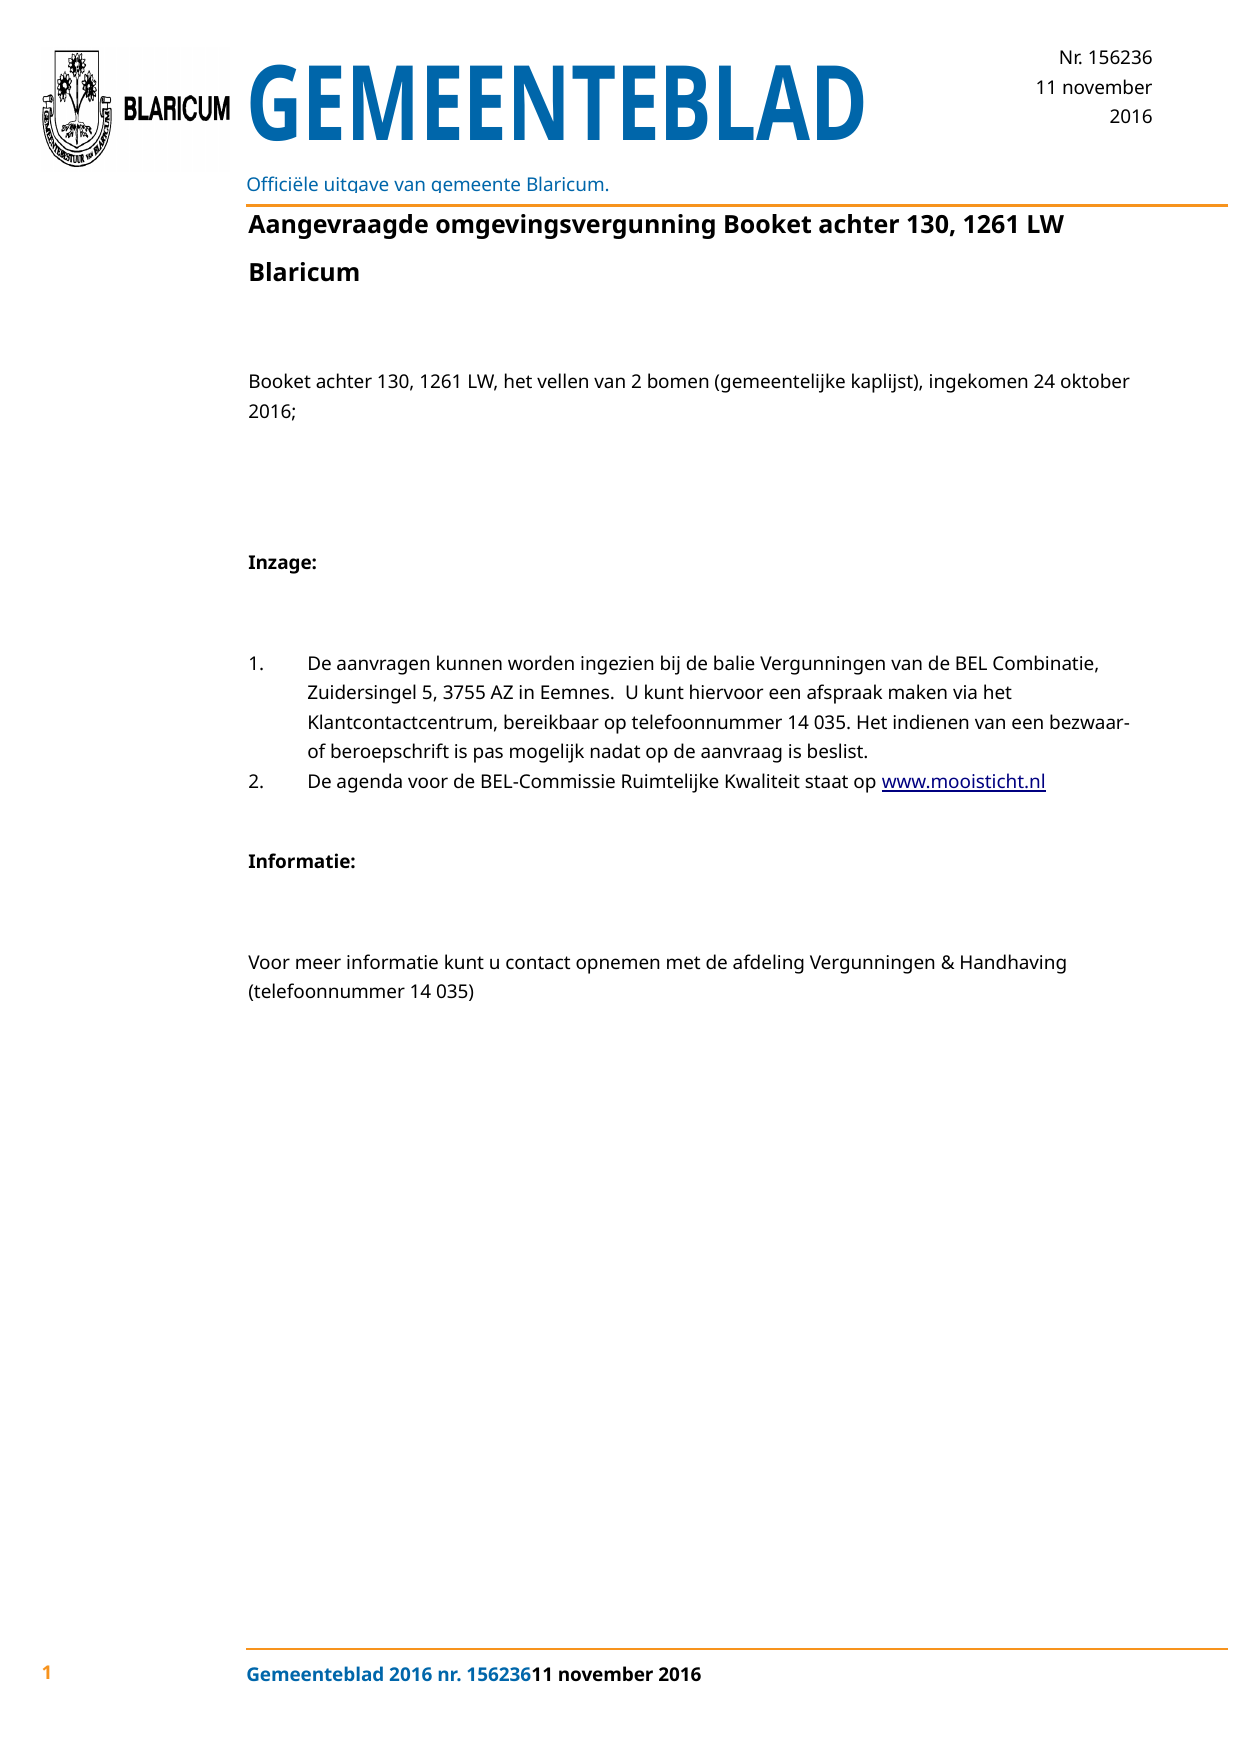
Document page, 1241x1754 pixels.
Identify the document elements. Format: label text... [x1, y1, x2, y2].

text Booket achter 130, 1261 LW, het vellen van 2 bomen (gemeentelijke kaplijst), ingekomen 24 oktober 2016; [248, 368, 1152, 424]
text Inzage: [248, 549, 1152, 575]
text Aangevraagde omgevingsvergunning Booket achter 130, 1261 LW Blaricum [248, 207, 1152, 288]
text Voor meer informatie kunt u contact opnemen met de afdeling Vergunningen & Handhaving (telefoonnummer 14 035) [248, 949, 1152, 1004]
list De agenda voor de BEL-Commissie Ruimtelijke Kwaliteit staat op www.mooisticht.nl [248, 768, 1152, 794]
text Informatie: [248, 848, 1152, 874]
list De aanvragen kunnen worden ingezien bij de balie Vergunningen van de BEL Combinatie, Zuidersingel 5, 3755 AZ in Eemnes. U kunt hiervoor een afspraak maken via het Klantcontactcentrum, bereikbaar op telefoonnummer 14 035. Het indienen van een bezwaar- of beroepschrift is pas mogelijk nadat op de aanvraag is beslist. [248, 650, 1152, 764]
picture [41, 47, 231, 172]
